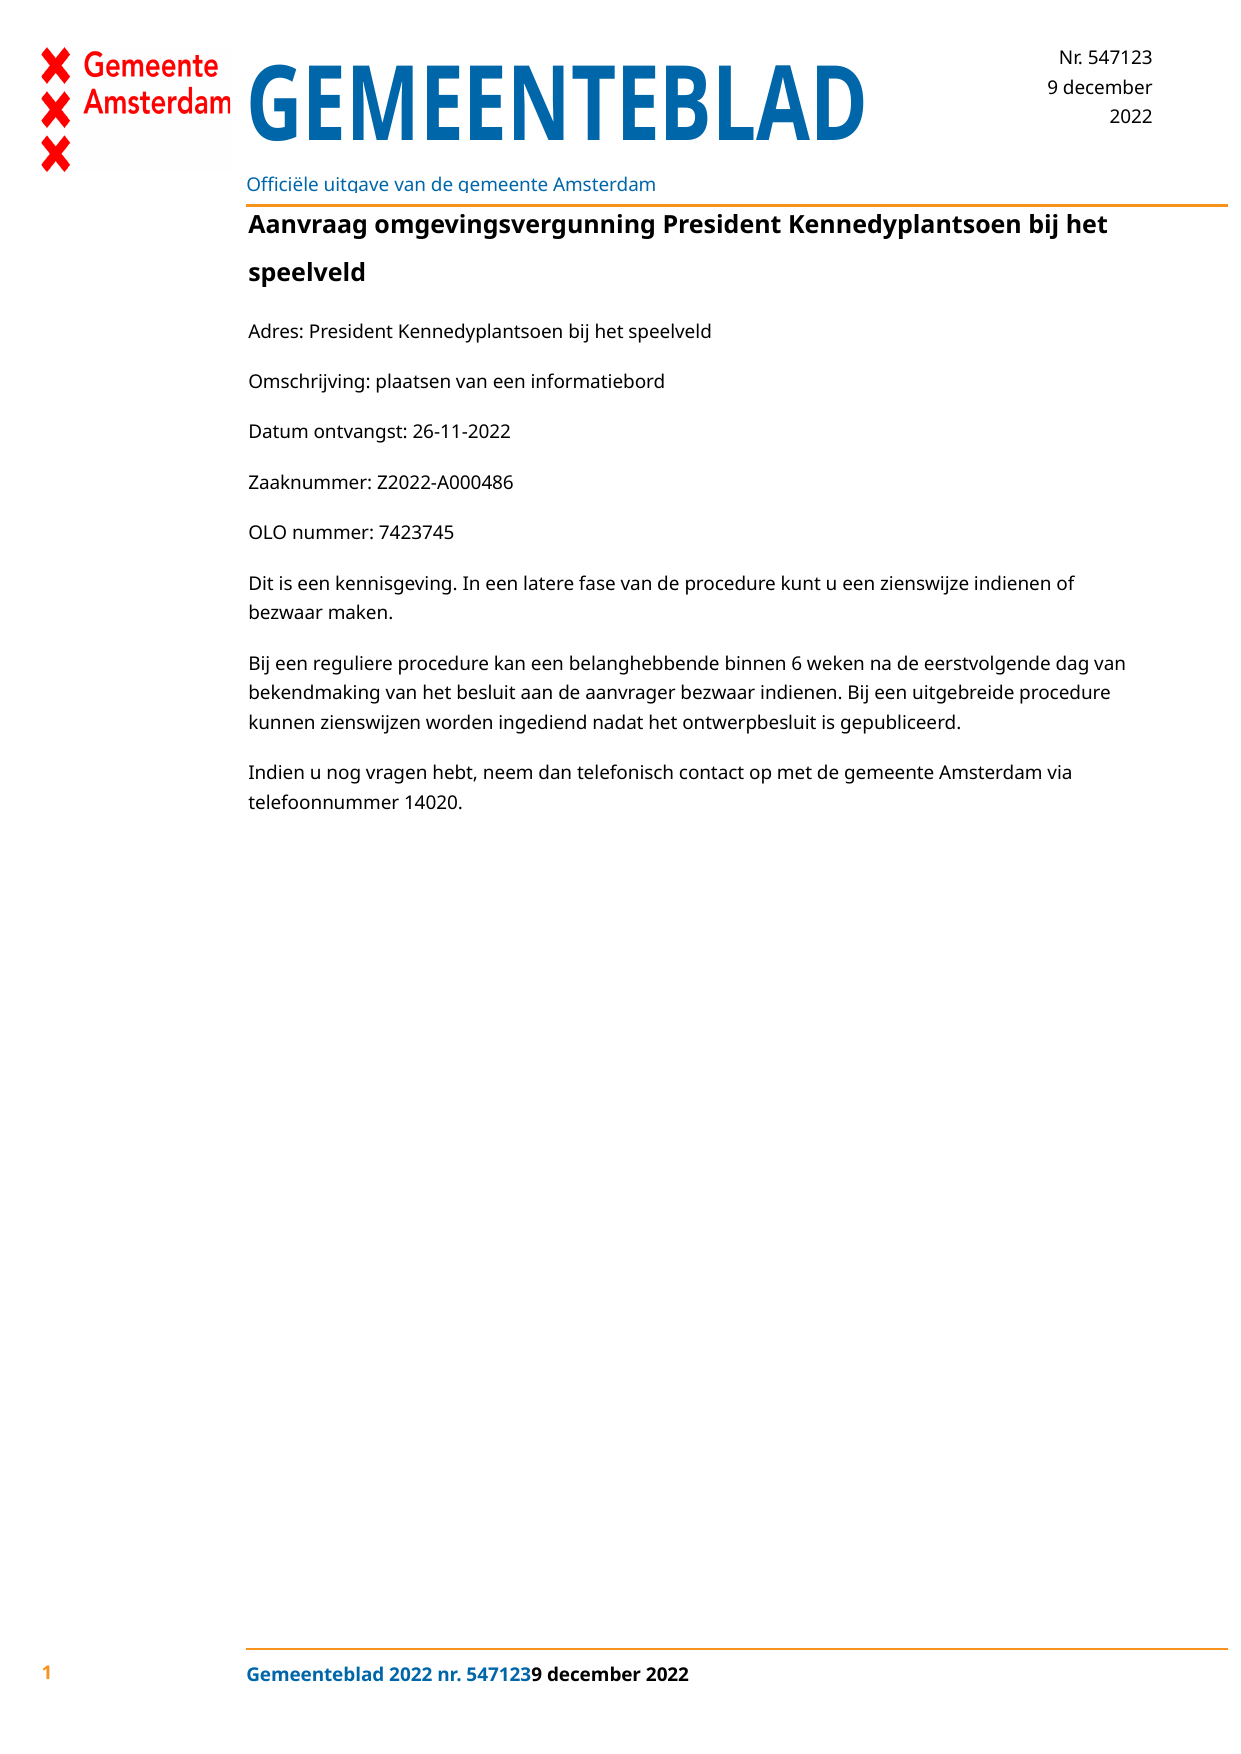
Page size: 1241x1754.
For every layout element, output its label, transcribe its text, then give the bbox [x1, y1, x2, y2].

text Zaaknummer: Z2022-A000486 [248, 469, 1152, 495]
text Bij een reguliere procedure kan een belanghebbende binnen 6 weken na de eerstvolgende dag van bekendmaking van het besluit aan de aanvrager bezwaar indienen. Bij een uitgebreide procedure kunnen zienswijzen worden ingediend nadat het ontwerpbesluit is gepubliceerd. [248, 650, 1152, 735]
text Adres: President Kennedyplantsoen bij het speelveld [248, 318, 1152, 344]
text Dit is een kennisgeving. In een latere fase van de procedure kunt u een zienswijze indienen of bezwaar maken. [248, 570, 1152, 625]
text Indien u nog vragen hebt, neem dan telefonisch contact op met de gemeente Amsterdam via telefoonnummer 14020. [248, 759, 1152, 815]
text Omschrijving: plaatsen van een informatiebord [248, 368, 1152, 394]
text Datum ontvangst: 26-11-2022 [248, 419, 1152, 444]
picture [41, 47, 231, 172]
text OLO nummer: 7423745 [248, 519, 1152, 545]
text Aanvraag omgevingsvergunning President Kennedyplantsoen bij het speelveld [248, 207, 1152, 288]
